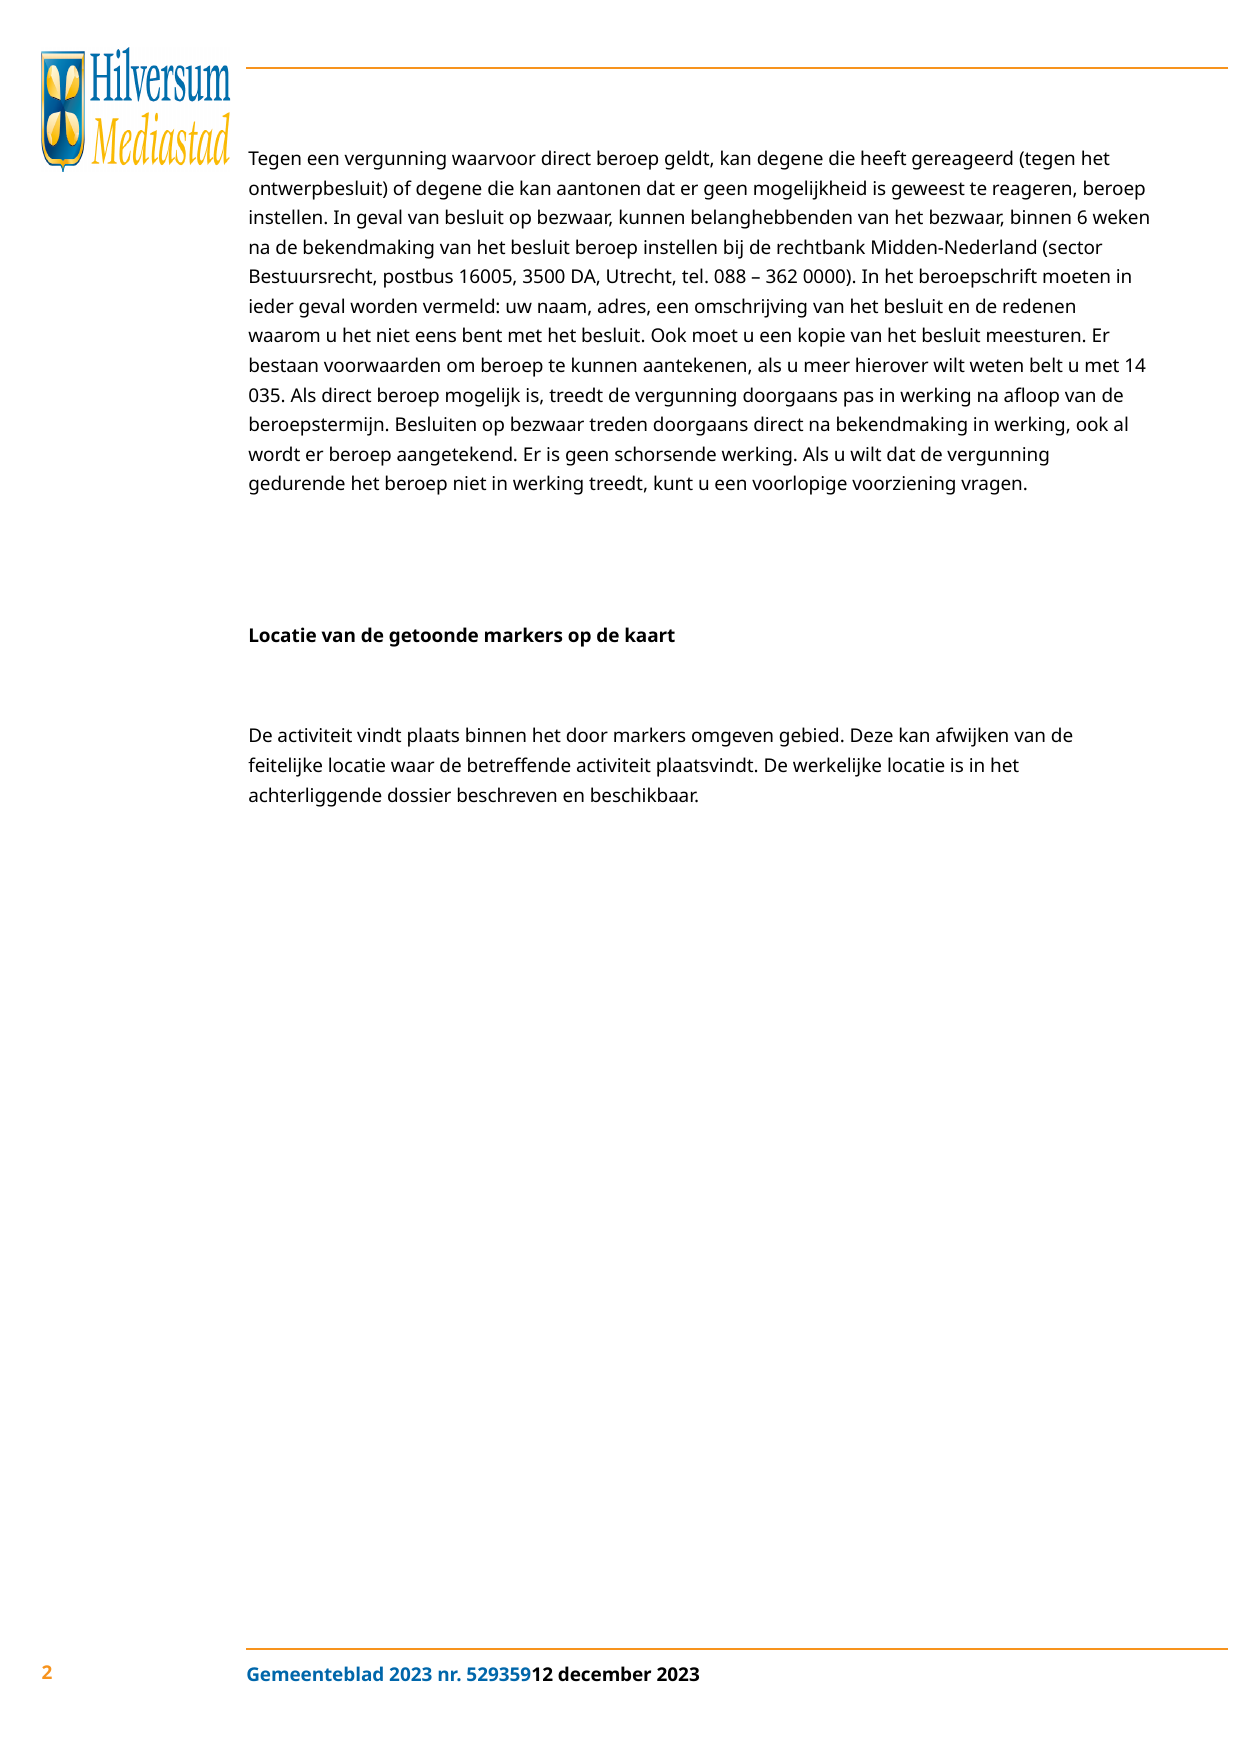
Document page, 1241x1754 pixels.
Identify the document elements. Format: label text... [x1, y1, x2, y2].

picture [41, 47, 231, 172]
text Tegen een vergunning waarvoor direct beroep geldt, kan degene die heeft gereageerd (tegen het ontwerpbesluit) of degene die kan aantonen dat er geen mogelijkheid is geweest te reageren, beroep instellen. In geval van besluit op bezwaar, kunnen belanghebbenden van het bezwaar, binnen 6 weken na de bekendmaking van het besluit beroep instellen bij de rechtbank Midden-Nederland (sector Bestuursrecht, postbus 16005, 3500 DA, Utrecht, tel. 088 – 362 0000). In het beroepschrift moeten in ieder geval worden vermeld: uw naam, adres, een omschrijving van het besluit en de redenen waarom u het niet eens bent met het besluit. Ook moet u een kopie van het besluit meesturen. Er bestaan voorwaarden om beroep te kunnen aantekenen, als u meer hierover wilt weten belt u met 14 035. Als direct beroep mogelijk is, treedt de vergunning doorgaans pas in werking na afloop van de beroepstermijn. Besluiten op bezwaar treden doorgaans direct na bekendmaking in werking, ook al wordt er beroep aangetekend. Er is geen schorsende werking. Als u wilt dat de vergunning gedurende het beroep niet in werking treedt, kunt u een voorlopige voorziening vragen. [248, 145, 1152, 496]
text De activiteit vindt plaats binnen het door markers omgeven gebied. Deze kan afwijken van de feitelijke locatie waar de betreffende activiteit plaatsvindt. De werkelijke locatie is in het achterliggende dossier beschreven en beschikbaar. [248, 723, 1152, 808]
text Locatie van de getoonde markers op de kaart [248, 622, 1152, 648]
